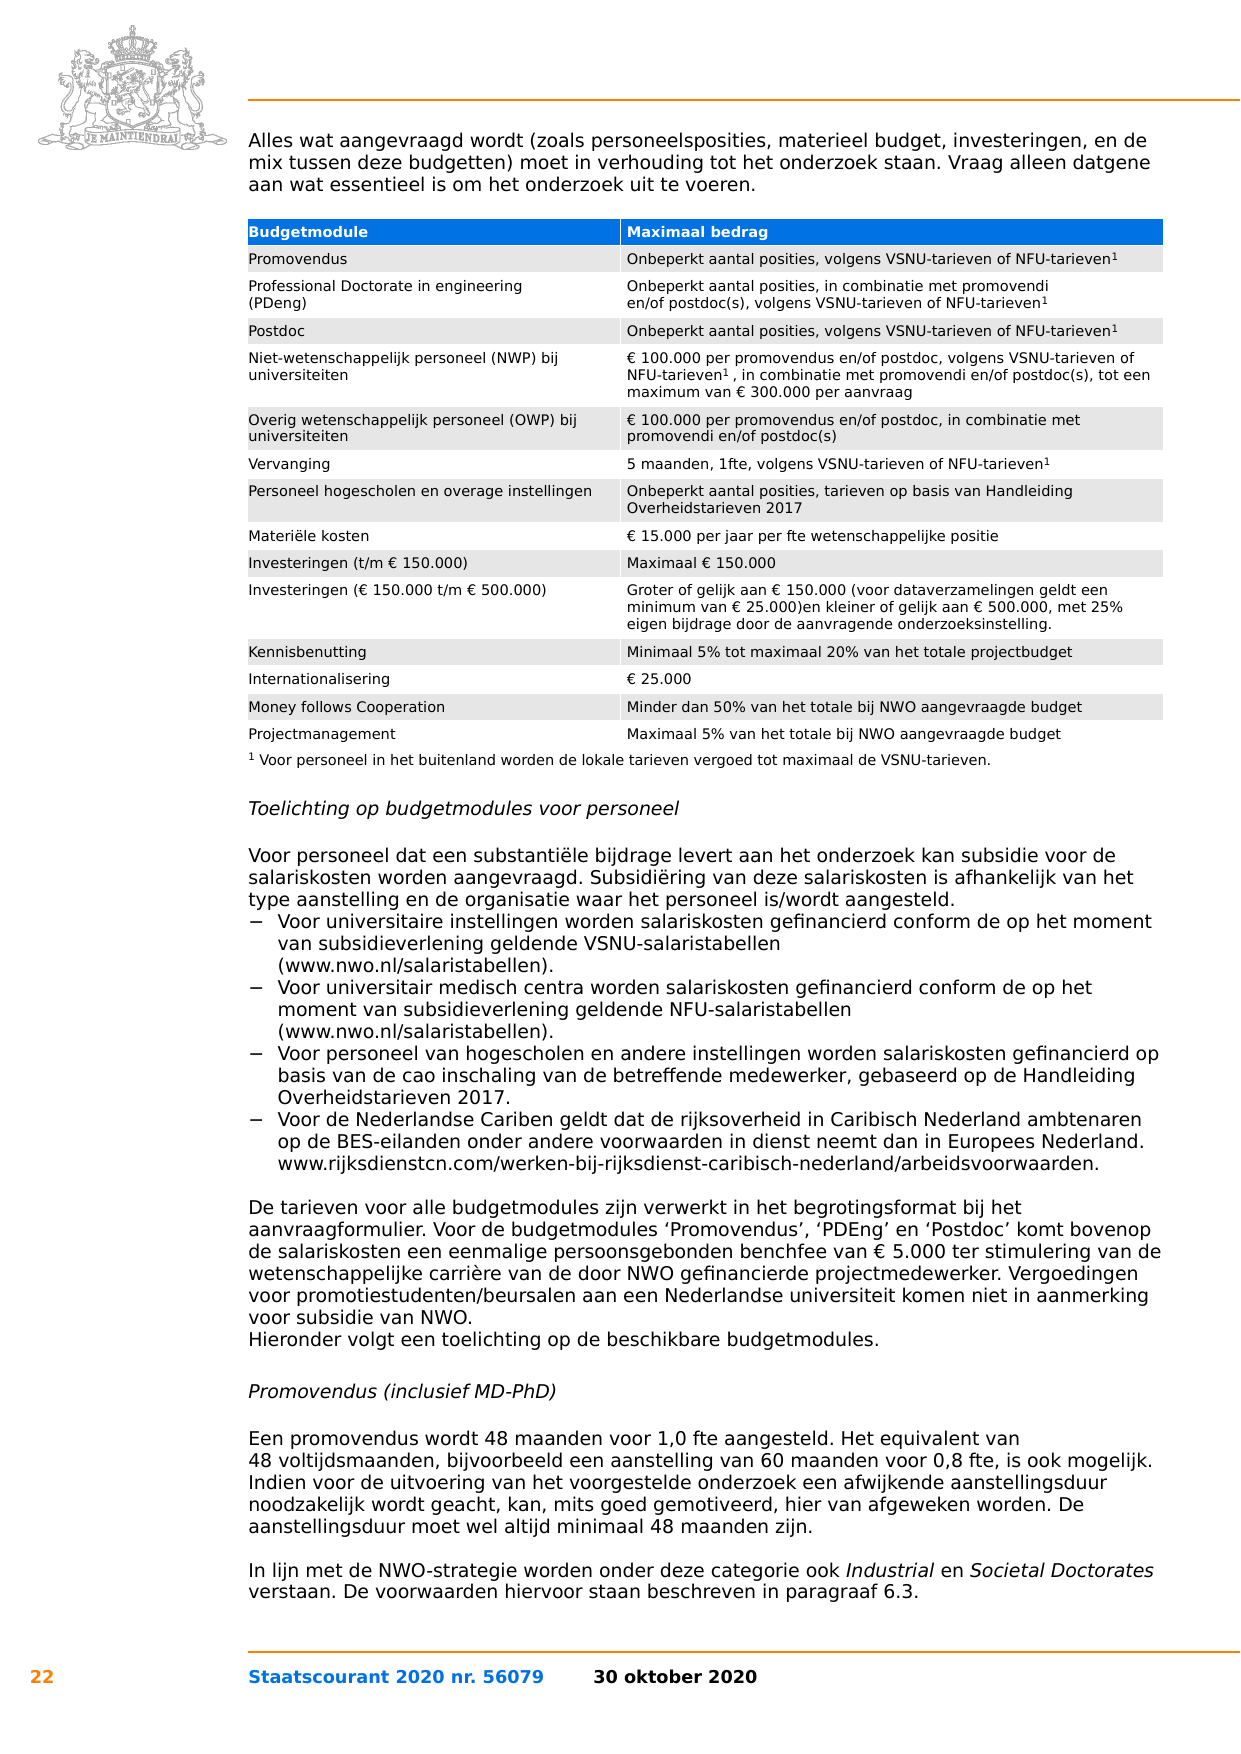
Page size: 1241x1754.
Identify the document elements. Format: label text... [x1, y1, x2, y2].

table_cell Groter of gelijk aan € 150.000 (voor dataverzamelingen geldt een minimum van € 25.000)en kleiner of gelijk aan € 500.000, met 25% eigen bijdrage door de aanvragende onderzoeksinstelling. [621, 578, 1163, 638]
picture [38, 25, 227, 150]
table_cell € 100.000 per promovendus en/of postdoc, in combinatie met promovendi en/of postdoc(s) [621, 407, 1163, 450]
table_cell Onbeperkt aantal posities, volgens VSNU-tarieven of NFU-tarieven1 [621, 246, 1163, 272]
table_cell 1 Voor personeel in het buitenland worden de lokale tarieven vergoed tot maximaal de VSNU-tarieven. [248, 749, 1163, 768]
subtitle Promovendus (inclusief MD-PhD) [248, 1381, 1163, 1403]
table_cell Professional Doctorate in engineering (PDeng) [248, 274, 620, 317]
table_cell Investeringen (€ 150.000 t/m € 500.000) [248, 578, 620, 638]
table_cell Onbeperkt aantal posities, in combinatie met promovendi en/of postdoc(s), volgens VSNU-tarieven of NFU-tarieven1 [621, 274, 1163, 317]
table_cell 5 maanden, 1fte, volgens VSNU-tarieven of NFU-tarieven1 [621, 451, 1163, 477]
table_cell Maximaal 5% van het totale bij NWO aangevraagde budget [621, 721, 1163, 747]
text − Voor personeel van hogescholen en andere instellingen worden salariskosten gefinancierd op basis van de cao inschaling van de betreffende medewerker, gebaseerd op de Handleiding Overheidstarieven 2017. [248, 1043, 1163, 1109]
table_cell € 25.000 [621, 666, 1163, 693]
text Een promovendus wordt 48 maanden voor 1,0 fte aangesteld. Het equivalent van 48 voltijdsmaanden, bijvoorbeeld een aanstelling van 60 maanden voor 0,8 fte, is ook mogelijk. Indien voor de uitvoering van het voorgestelde onderzoek een afwijkende aanstellingsduur noodzakelijk wordt geacht, kan, mits goed gemotiveerd, hier van afgeweken worden. De aanstellingsduur moet wel altijd minimaal 48 maanden zijn. [248, 1428, 1163, 1538]
text (www.nwo.nl/salaristabellen). [277, 1021, 1163, 1043]
text − Voor universitaire instellingen worden salariskosten gefinancierd conform de op het moment van subsidieverlening geldende VSNU-salaristabellen [248, 911, 1163, 955]
table_cell Projectmanagement [248, 721, 620, 747]
table_cell Postdoc [248, 318, 620, 344]
table_cell Kennisbenutting [248, 639, 620, 665]
text De tarieven voor alle budgetmodules zijn verwerkt in het begrotingsformat bij het aanvraagformulier. Voor de budgetmodules ‘Promovendus’, ‘PDEng’ en ‘Postdoc’ komt bovenop de salariskosten een eenmalige persoonsgebonden benchfee van € 5.000 ter stimulering van de wetenschappelijke carrière van de door NWO gefinancierde projectmedewerker. Vergoedingen voor promotiestudenten/beursalen aan een Nederlandse universiteit komen niet in aanmerking voor subsidie van NWO. [248, 1197, 1163, 1329]
table_header Maximaal bedrag [621, 219, 1163, 245]
table_cell Minimaal 5% tot maximaal 20% van het totale projectbudget [621, 639, 1163, 665]
table_cell € 15.000 per jaar per fte wetenschappelijke positie [621, 523, 1163, 549]
text Voor personeel dat een substantiële bijdrage levert aan het onderzoek kan subsidie voor de salariskosten worden aangevraagd. Subsidiëring van deze salariskosten is afhankelijk van het type aanstelling en de organisatie waar het personeel is/wordt aangesteld. [248, 845, 1163, 911]
table_cell Money follows Cooperation [248, 694, 620, 720]
table_cell Personeel hogescholen en overage instellingen [248, 479, 620, 522]
table_cell Vervanging [248, 451, 620, 477]
table_cell Onbeperkt aantal posities, tarieven op basis van Handleiding Overheidstarieven 2017 [621, 479, 1163, 522]
table_cell Overig wetenschappelijk personeel (OWP) bij universiteiten [248, 407, 620, 450]
table_cell Maximaal € 150.000 [621, 550, 1163, 577]
table_cell Materiële kosten [248, 523, 620, 549]
text − Voor de Nederlandse Cariben geldt dat de rijksoverheid in Caribisch Nederland ambtenaren op de BES-eilanden onder andere voorwaarden in dienst neemt dan in Europees Nederland. [248, 1109, 1163, 1153]
table_cell Minder dan 50% van het totale bij NWO aangevraagde budget [621, 694, 1163, 720]
text − Voor universitair medisch centra worden salariskosten gefinancierd conform de op het moment van subsidieverlening geldende NFU-salaristabellen [248, 977, 1163, 1021]
text (www.nwo.nl/salaristabellen). [277, 955, 1163, 977]
table_cell Onbeperkt aantal posities, volgens VSNU-tarieven of NFU-tarieven1 [621, 318, 1163, 344]
text Alles wat aangevraagd wordt (zoals personeelsposities, materieel budget, investeringen, en de mix tussen deze budgetten) moet in verhouding tot het onderzoek staan. Vraag alleen datgene aan wat essentieel is om het onderzoek uit te voeren. [248, 130, 1163, 196]
table_cell Niet-wetenschappelijk personeel (NWP) bij universiteiten [248, 345, 620, 406]
text In lijn met de NWO-strategie worden onder deze categorie ook Industrial en Societal Doctorates verstaan. De voorwaarden hiervoor staan beschreven in paragraaf 6.3. [248, 1559, 1163, 1603]
subtitle Toelichting op budgetmodules voor personeel [248, 798, 1163, 820]
table_header Budgetmodule [248, 219, 620, 245]
table_cell Internationalisering [248, 666, 620, 693]
table_cell Promovendus [248, 246, 620, 272]
text Hieronder volgt een toelichting op de beschikbare budgetmodules. [248, 1329, 1163, 1351]
table_cell € 100.000 per promovendus en/of postdoc, volgens VSNU-tarieven of NFU-tarieven1, in combinatie met promovendi en/of postdoc(s), tot een maximum van € 300.000 per aanvraag [621, 345, 1163, 406]
text www.rijksdienstcn.com/werken-bij-rijksdienst-caribisch-nederland/arbeidsvoorwaarden. [277, 1153, 1163, 1175]
table_cell Investeringen (t/m € 150.000) [248, 550, 620, 577]
